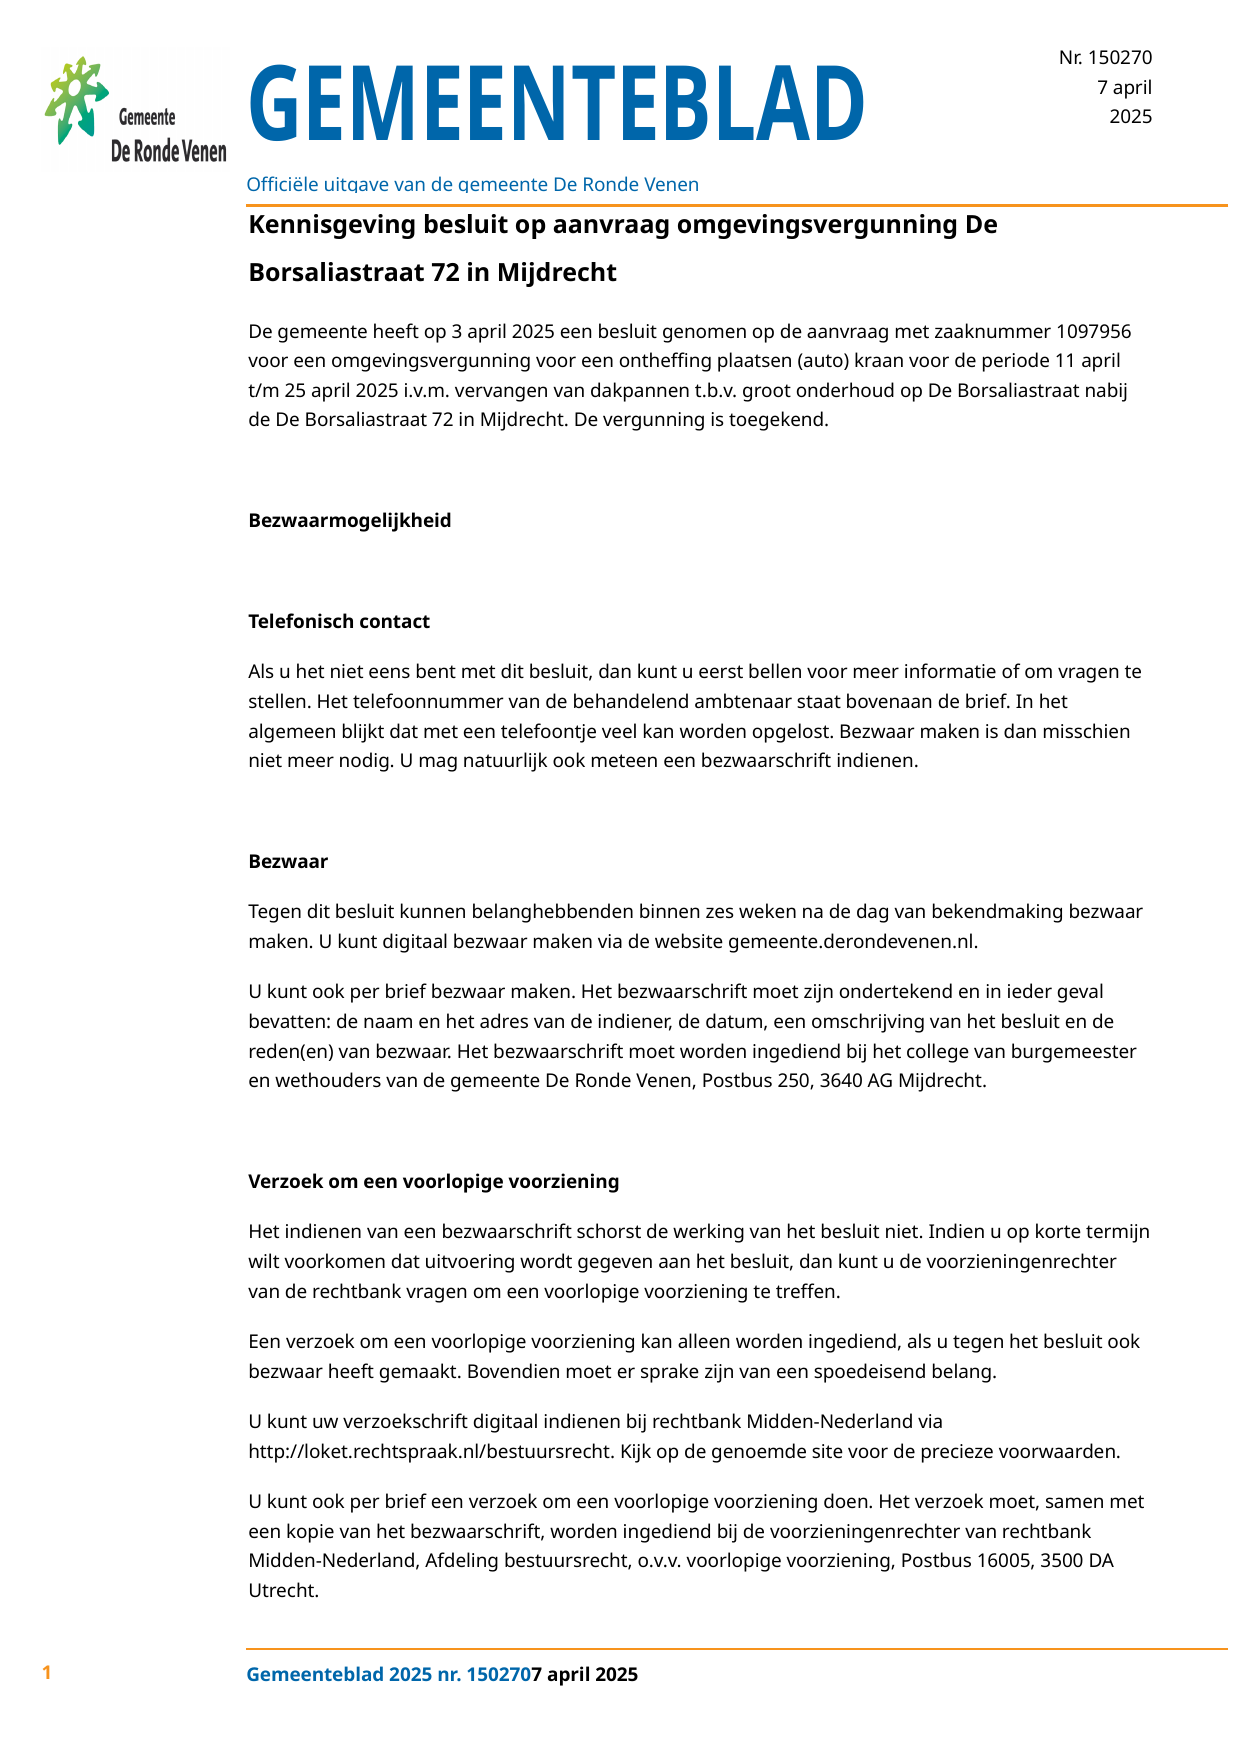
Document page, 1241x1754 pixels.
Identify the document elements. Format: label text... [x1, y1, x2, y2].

text U kunt ook per brief een verzoek om een voorlopige voorziening doen. Het verzoek moet, samen met een kopie van het bezwaarschrift, worden ingediend bij de voorzieningenrechter van rechtbank Midden-Nederland, Afdeling bestuursrecht, o.v.v. voorlopige voorziening, Postbus 16005, 3500 DA Utrecht. [248, 1488, 1152, 1603]
text Als u het niet eens bent met dit besluit, dan kunt u eerst bellen voor meer informatie of om vragen te stellen. Het telefoonnummer van de behandelend ambtenaar staat bovenaan de brief. In het algemeen blijkt dat met een telefoontje veel kan worden opgelost. Bezwaar maken is dan misschien niet meer nodig. U mag natuurlijk ook meteen een bezwaarschrift indienen. [248, 659, 1152, 773]
text Kennisgeving besluit op aanvraag omgevingsvergunning De Borsaliastraat 72 in Mijdrecht [248, 207, 1152, 288]
text Bezwaarmogelijkheid [248, 507, 1152, 533]
text Verzoek om een voorlopige voorziening [248, 1168, 1152, 1194]
text Een verzoek om een voorlopige voorziening kan alleen worden ingediend, als u tegen het besluit ook bezwaar heeft gemaakt. Bovendien moet er sprake zijn van een spoedeisend belang. [248, 1328, 1152, 1384]
text Bezwaar [248, 848, 1152, 874]
text Telefonisch contact [248, 608, 1152, 634]
text Het indienen van een bezwaarschrift schorst de werking van het besluit niet. Indien u op korte termijn wilt voorkomen dat uitvoering wordt gegeven aan het besluit, dan kunt u de voorzieningenrechter van de rechtbank vragen om een voorlopige voorziening te treffen. [248, 1219, 1152, 1304]
text U kunt ook per brief bezwaar maken. Het bezwaarschrift moet zijn ondertekend en in ieder geval bevatten: de naam en het adres van de indiener, de datum, een omschrijving van het besluit en de reden(en) van bezwaar. Het bezwaarschrift moet worden ingediend bij het college van burgemeester en wethouders van de gemeente De Ronde Venen, Postbus 250, 3640 AG Mijdrecht. [248, 979, 1152, 1093]
text Tegen dit besluit kunnen belanghebbenden binnen zes weken na de dag van bekendmaking bezwaar maken. U kunt digitaal bezwaar maken via de website gemeente.derondevenen.nl. [248, 899, 1152, 954]
text De gemeente heeft op 3 april 2025 een besluit genomen op de aanvraag met zaaknummer 1097956 voor een omgevingsvergunning voor een ontheffing plaatsen (auto) kraan voor de periode 11 april t/m 25 april 2025 i.v.m. vervangen van dakpannen t.b.v. groot onderhoud op De Borsaliastraat nabij de De Borsaliastraat 72 in Mijdrecht. De vergunning is toegekend. [248, 318, 1152, 432]
text U kunt uw verzoekschrift digitaal indienen bij rechtbank Midden-Nederland via http://loket.rechtspraak.nl/bestuursrecht. Kijk op de genoemde site voor de precieze voorwaarden. [248, 1408, 1152, 1464]
picture [41, 47, 231, 172]
